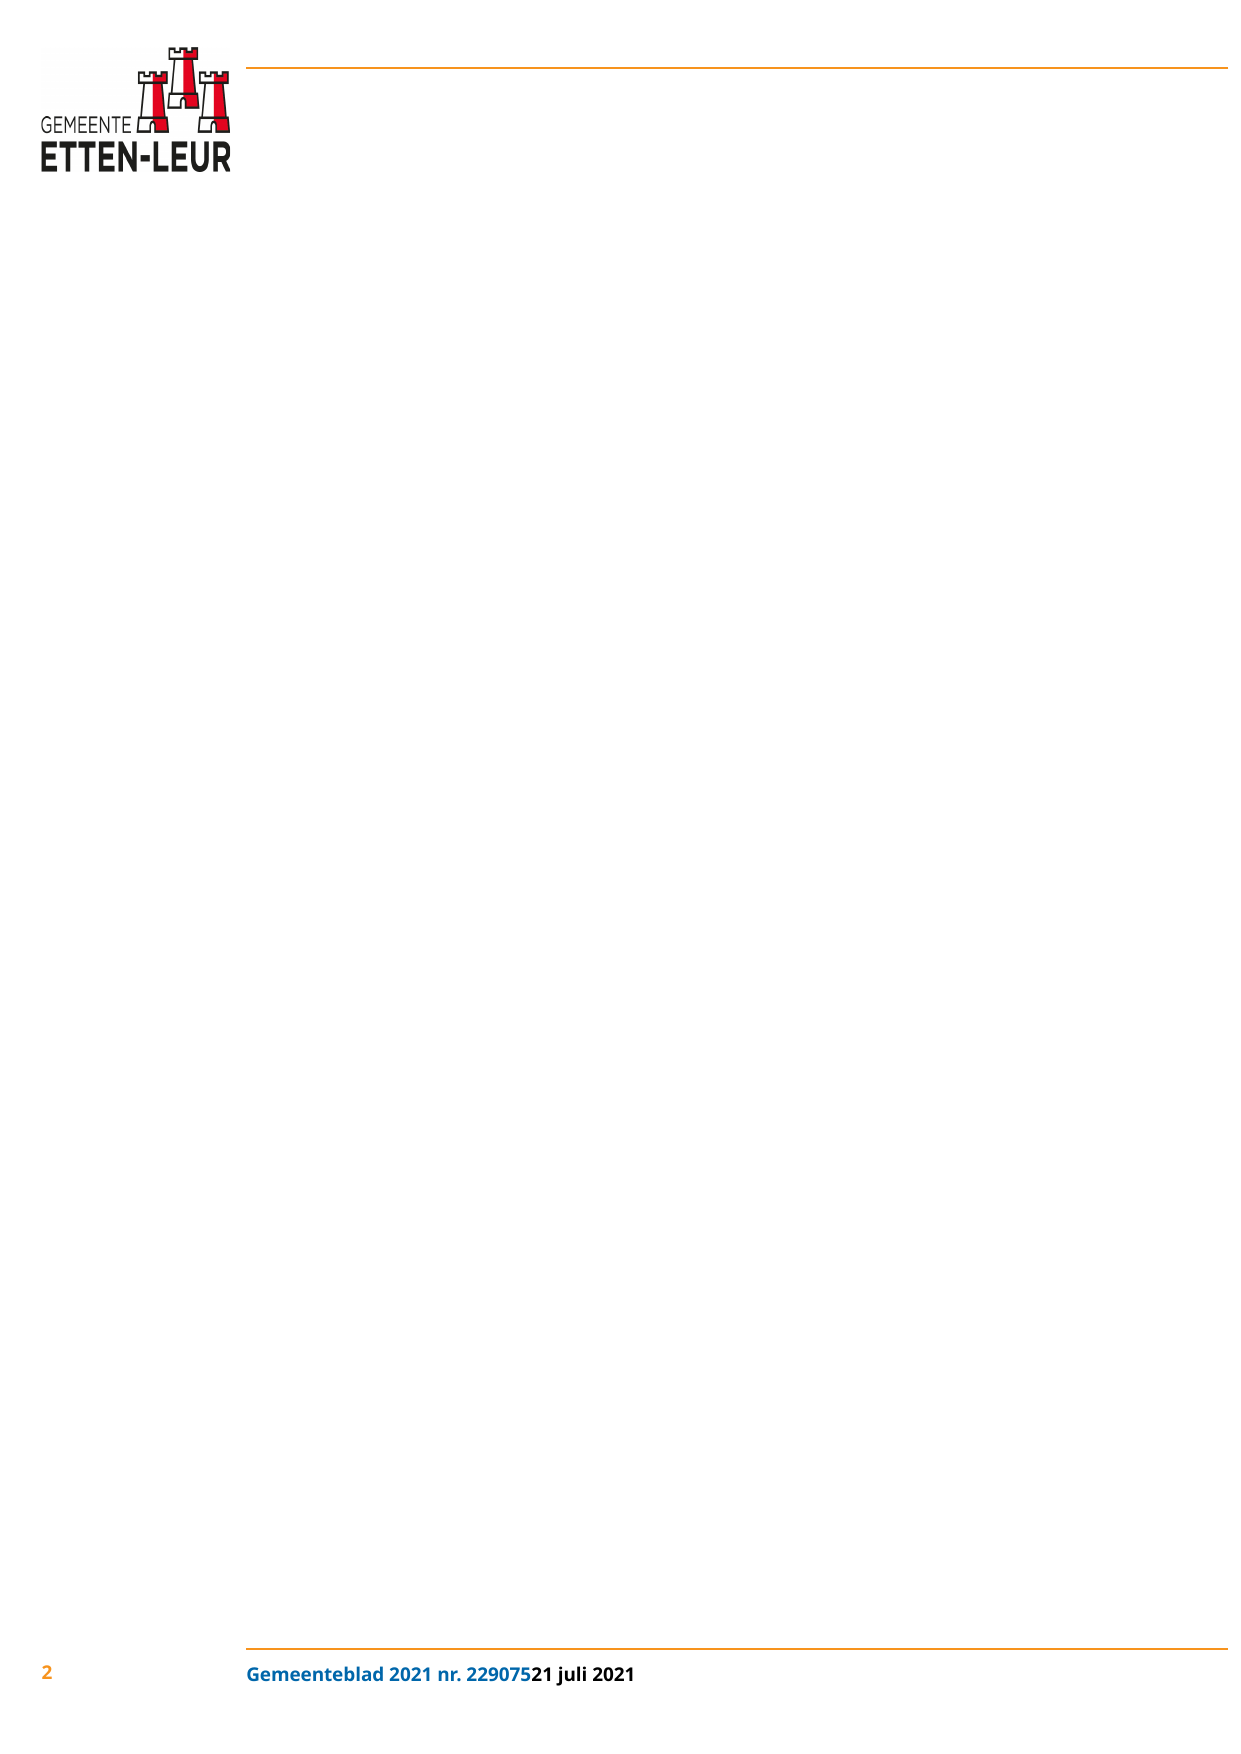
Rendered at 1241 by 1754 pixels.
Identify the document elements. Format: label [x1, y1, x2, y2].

picture [41, 47, 231, 172]
